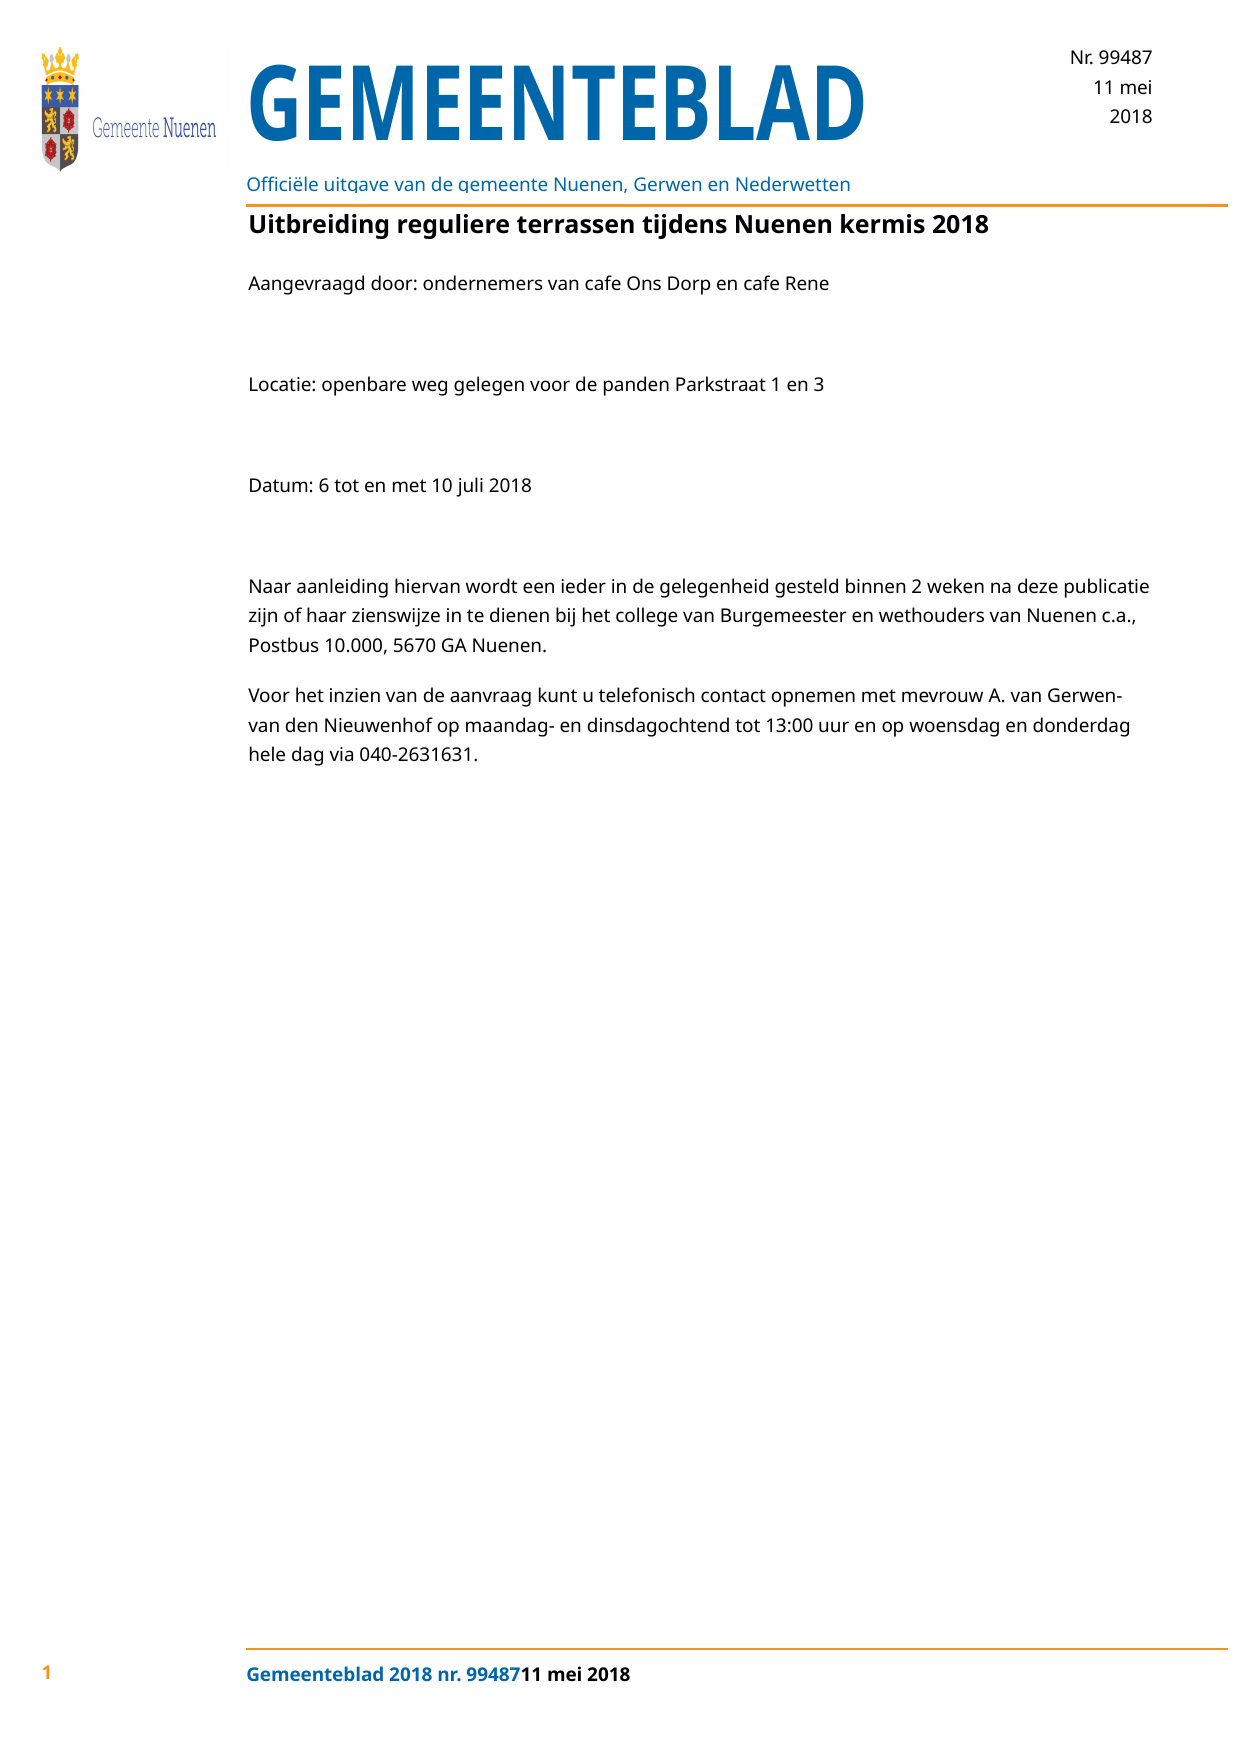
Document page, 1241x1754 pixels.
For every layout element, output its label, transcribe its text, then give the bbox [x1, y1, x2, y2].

picture [41, 47, 231, 172]
text Naar aanleiding hiervan wordt een ieder in de gelegenheid gesteld binnen 2 weken na deze publicatie zijn of haar zienswijze in te dienen bij het college van Burgemeester en wethouders van Nuenen c.a., Postbus 10.000, 5670 GA Nuenen. [248, 573, 1152, 658]
text Uitbreiding reguliere terrassen tijdens Nuenen kermis 2018 [248, 207, 1152, 241]
text Aangevraagd door: ondernemers van cafe Ons Dorp en cafe Rene [248, 270, 1152, 296]
text Datum: 6 tot en met 10 juli 2018 [248, 472, 1152, 498]
text Voor het inzien van de aanvraag kunt u telefonisch contact opnemen met mevrouw A. van Gerwen-van den Nieuwenhof op maandag- en dinsdagochtend tot 13:00 uur en op woensdag en donderdag hele dag via 040-2631631. [248, 682, 1152, 767]
text Locatie: openbare weg gelegen voor de panden Parkstraat 1 en 3 [248, 371, 1152, 397]
